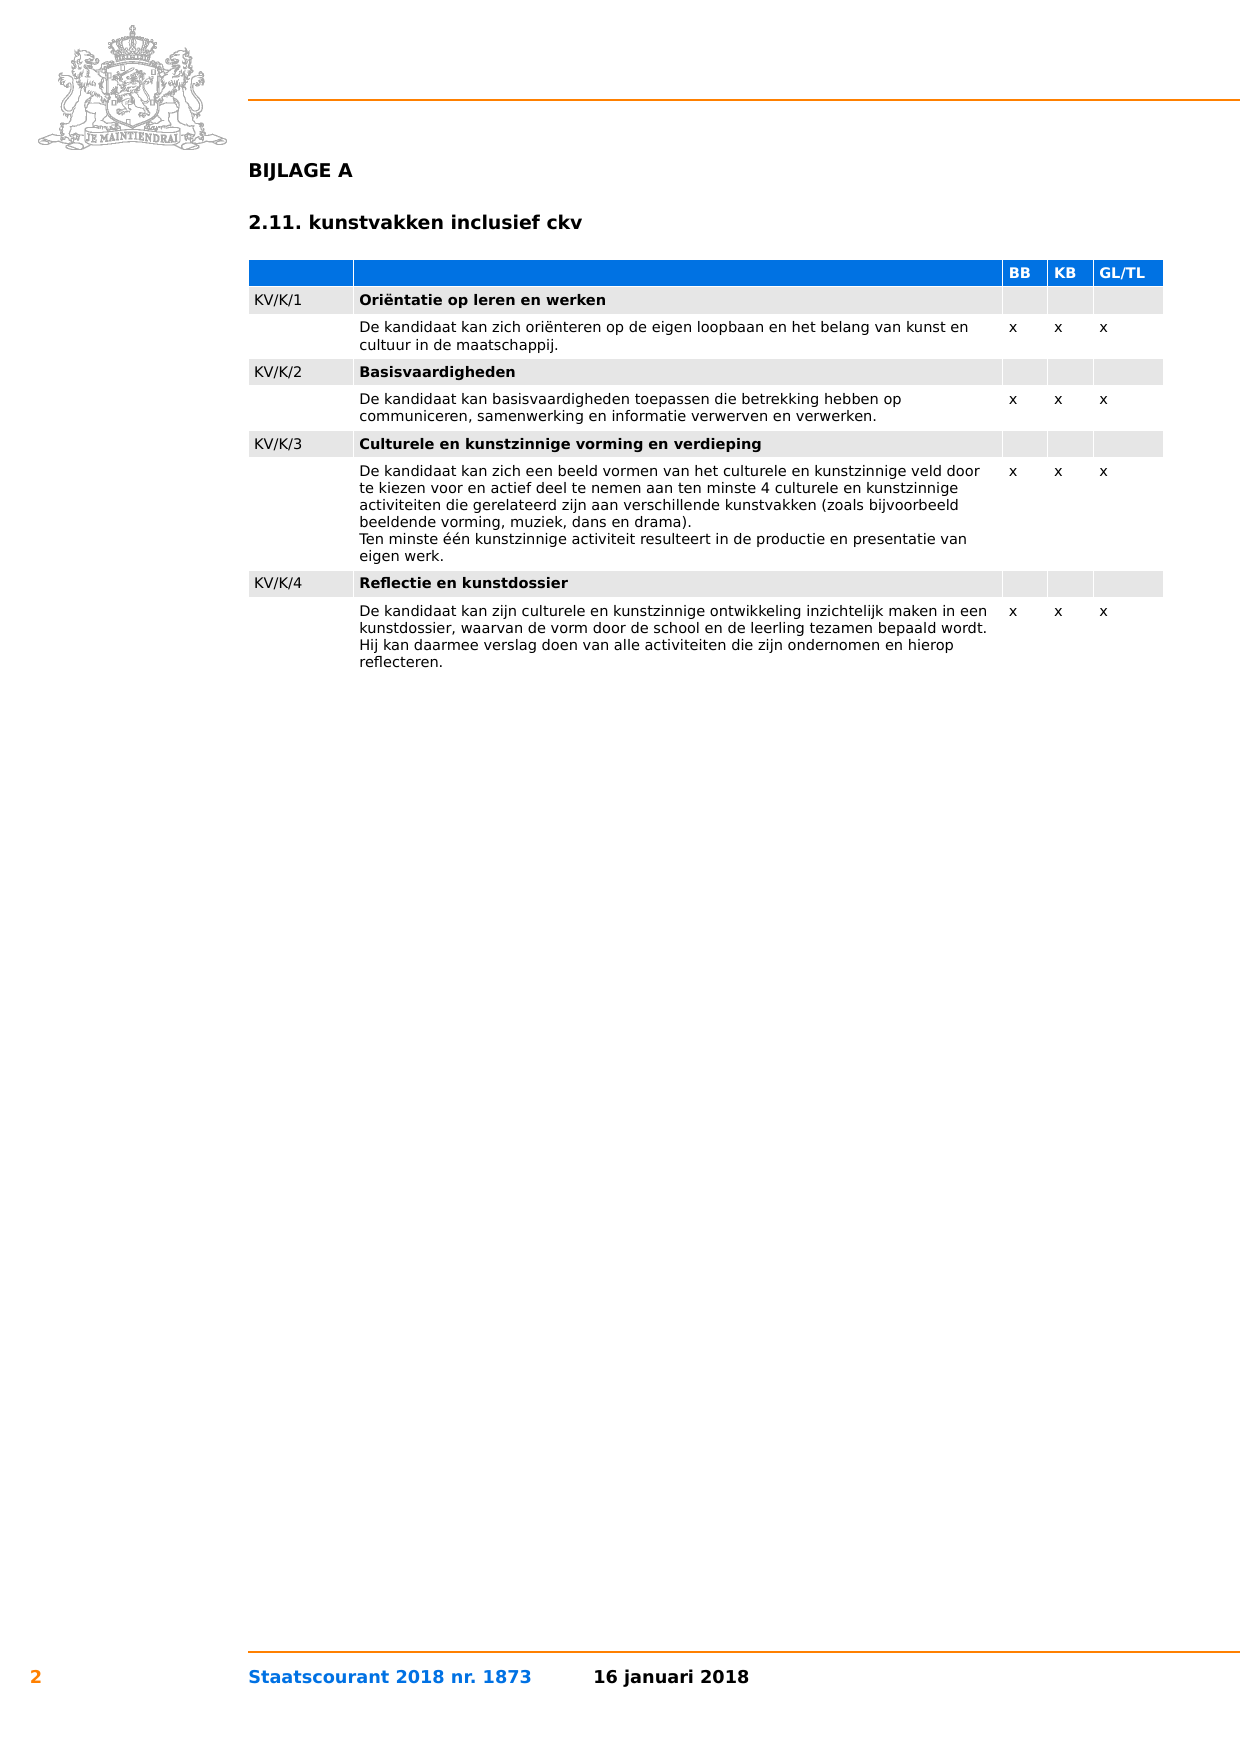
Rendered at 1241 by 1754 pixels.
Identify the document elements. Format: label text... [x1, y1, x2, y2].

table_cell De kandidaat kan zich een beeld vormen van het culturele en kunstzinnige veld door te kiezen voor en actief deel te nemen aan ten minste 4 culturele en kunstzinnige activiteiten die gerelateerd zijn aan verschillende kunstvakken (zoals bijvoorbeeld beeldende vorming, muziek, dans en drama). Ten minste één kunstzinnige activiteit resulteert in de productie en presentatie van eigen werk. [354, 458, 1002, 569]
table_cell x [1003, 315, 1047, 358]
table_cell De kandidaat kan basisvaardigheden toepassen die betrekking hebben op communiceren, samenwerking en informatie verwerven en verwerken. [354, 386, 1002, 430]
table_cell x [1003, 598, 1047, 675]
table_cell [249, 458, 353, 569]
table_cell x [1094, 315, 1163, 358]
table_cell x [1094, 598, 1163, 675]
table_cell [249, 315, 353, 358]
table_cell x [1094, 458, 1163, 569]
table_cell x [1003, 386, 1047, 430]
table_cell [1048, 287, 1093, 314]
table_cell [1003, 431, 1047, 457]
table_cell Culturele en kunstzinnige vorming en verdieping [354, 431, 1002, 457]
table_cell Oriëntatie op leren en werken [354, 287, 1002, 314]
table_cell [1094, 359, 1163, 385]
table_header BB [1003, 260, 1047, 286]
table_cell KV/K/1 [249, 287, 353, 314]
table_cell Reflectie en kunstdossier [354, 571, 1002, 597]
table_cell [1003, 359, 1047, 385]
table_cell x [1048, 598, 1093, 675]
table_cell x [1048, 386, 1093, 430]
table_cell x [1094, 386, 1163, 430]
table_cell [1094, 287, 1163, 314]
table_cell [249, 598, 353, 675]
table_header [249, 260, 353, 286]
table_cell [1048, 359, 1093, 385]
table_cell KV/K/4 [249, 571, 353, 597]
table_cell x [1048, 458, 1093, 569]
table_cell x [1003, 458, 1047, 569]
table_cell [1048, 571, 1093, 597]
table_cell [1094, 431, 1163, 457]
table_cell [1003, 571, 1047, 597]
table_cell [249, 386, 353, 430]
subtitle BIJLAGE A [248, 160, 1163, 182]
table_cell Basisvaardigheden [354, 359, 1002, 385]
table_cell De kandidaat kan zich oriënteren op de eigen loopbaan en het belang van kunst en cultuur in de maatschappij. [354, 315, 1002, 358]
table_header GL/TL [1094, 260, 1163, 286]
table_cell x [1048, 315, 1093, 358]
subtitle 2.11. kunstvakken inclusief ckv [248, 212, 1163, 234]
table_header KB [1048, 260, 1093, 286]
table_cell [1003, 287, 1047, 314]
table_cell [1094, 571, 1163, 597]
table_header [354, 260, 1002, 286]
table_cell KV/K/2 [249, 359, 353, 385]
picture [38, 25, 227, 150]
table_cell KV/K/3 [249, 431, 353, 457]
table_cell [1048, 431, 1093, 457]
table_cell De kandidaat kan zijn culturele en kunstzinnige ontwikkeling inzichtelijk maken in een kunstdossier, waarvan de vorm door de school en de leerling tezamen bepaald wordt. Hij kan daarmee verslag doen van alle activiteiten die zijn ondernomen en hierop reflecteren. [354, 598, 1002, 675]
